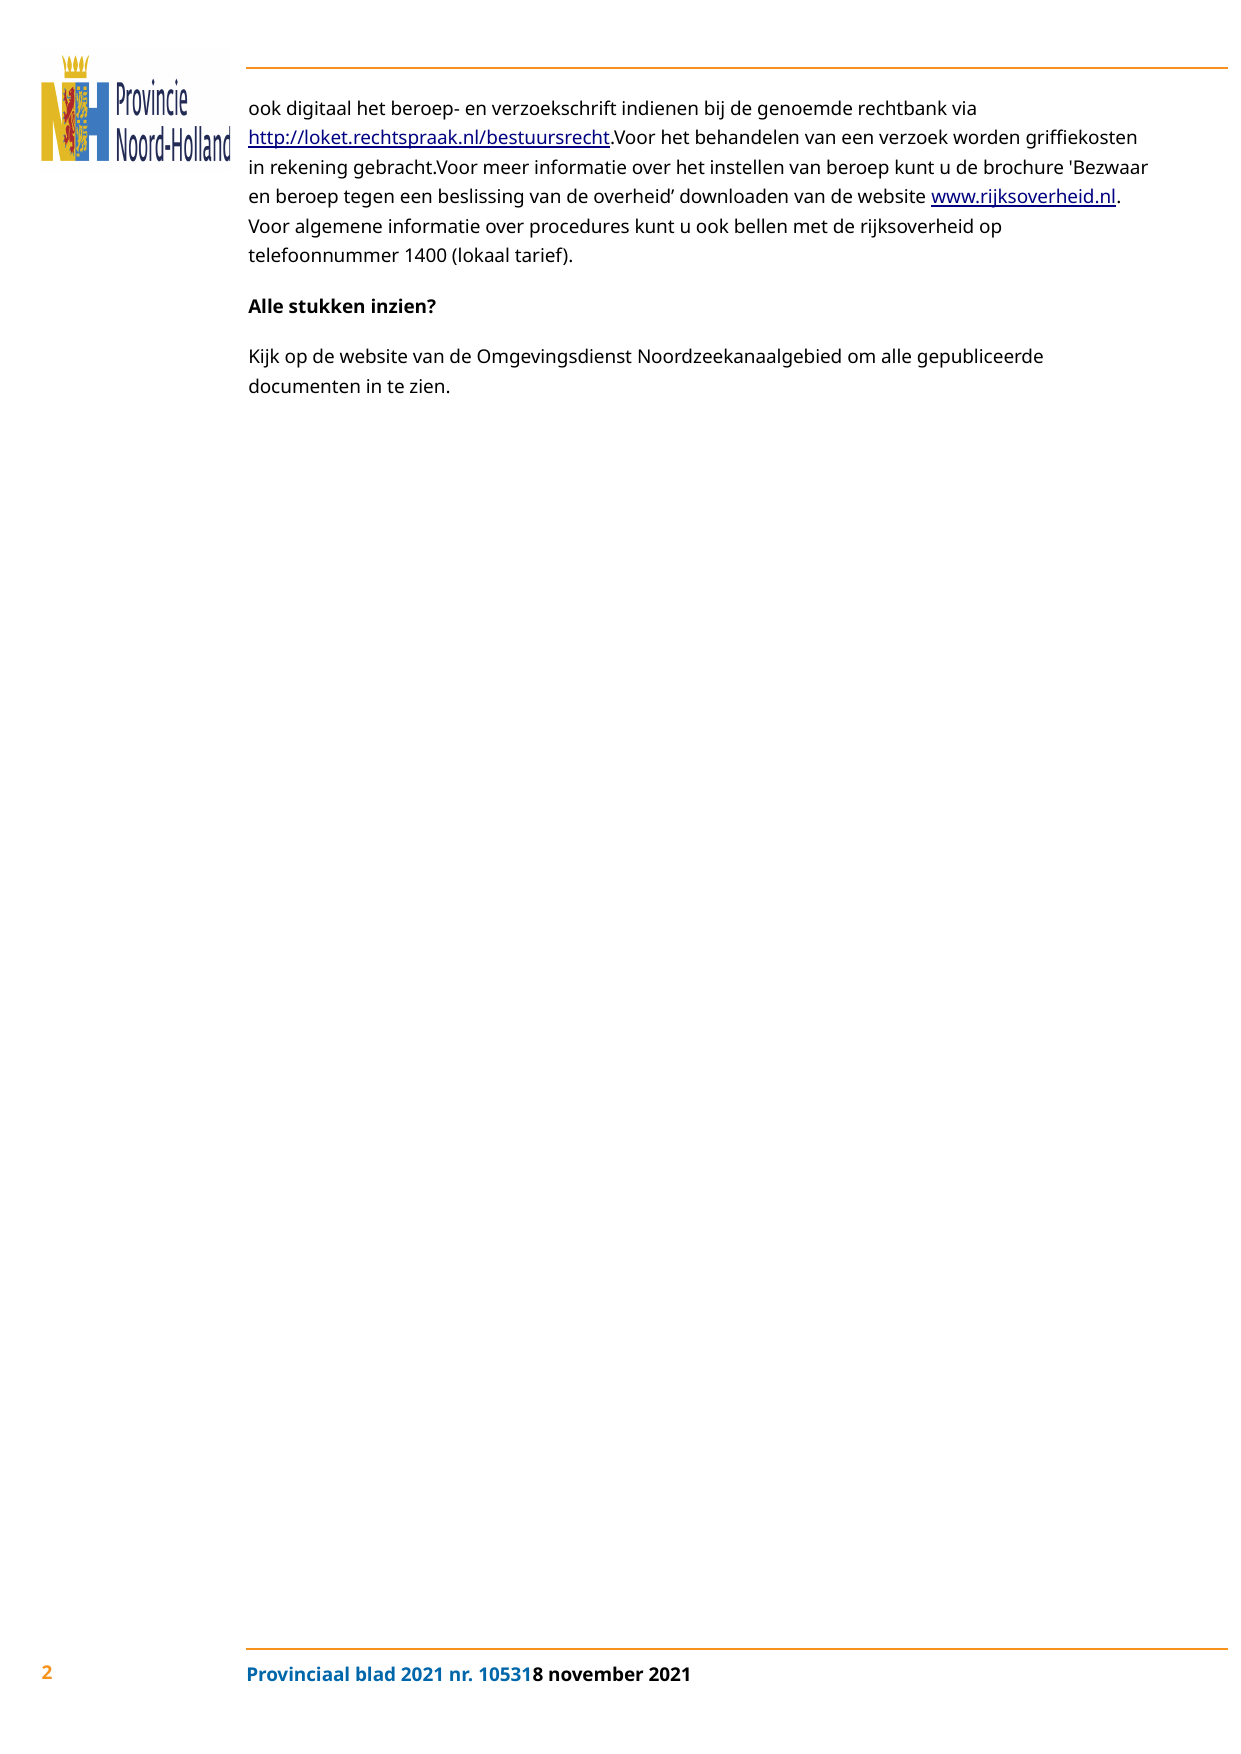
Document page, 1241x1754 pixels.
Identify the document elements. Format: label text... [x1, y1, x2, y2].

text Kijk op de website van de Omgevingsdienst Noordzeekanaalgebied om alle gepubliceerde documenten in te zien. [248, 343, 1152, 399]
text Alle stukken inzien? [248, 293, 1152, 319]
text ook digitaal het beroep- en verzoekschrift indienen bij de genoemde rechtbank via http://loket.rechtspraak.nl/bestuursrecht.Voor het behandelen van een verzoek worden griffiekosten in rekening gebracht.Voor meer informatie over het instellen van beroep kunt u de brochure 'Bezwaar en beroep tegen een beslissing van de overheid’ downloaden van de website www.rijksoverheid.nl. Voor algemene informatie over procedures kunt u ook bellen met de rijksoverheid op telefoonnummer 1400 (lokaal tarief). [248, 95, 1152, 268]
picture [41, 47, 231, 172]
